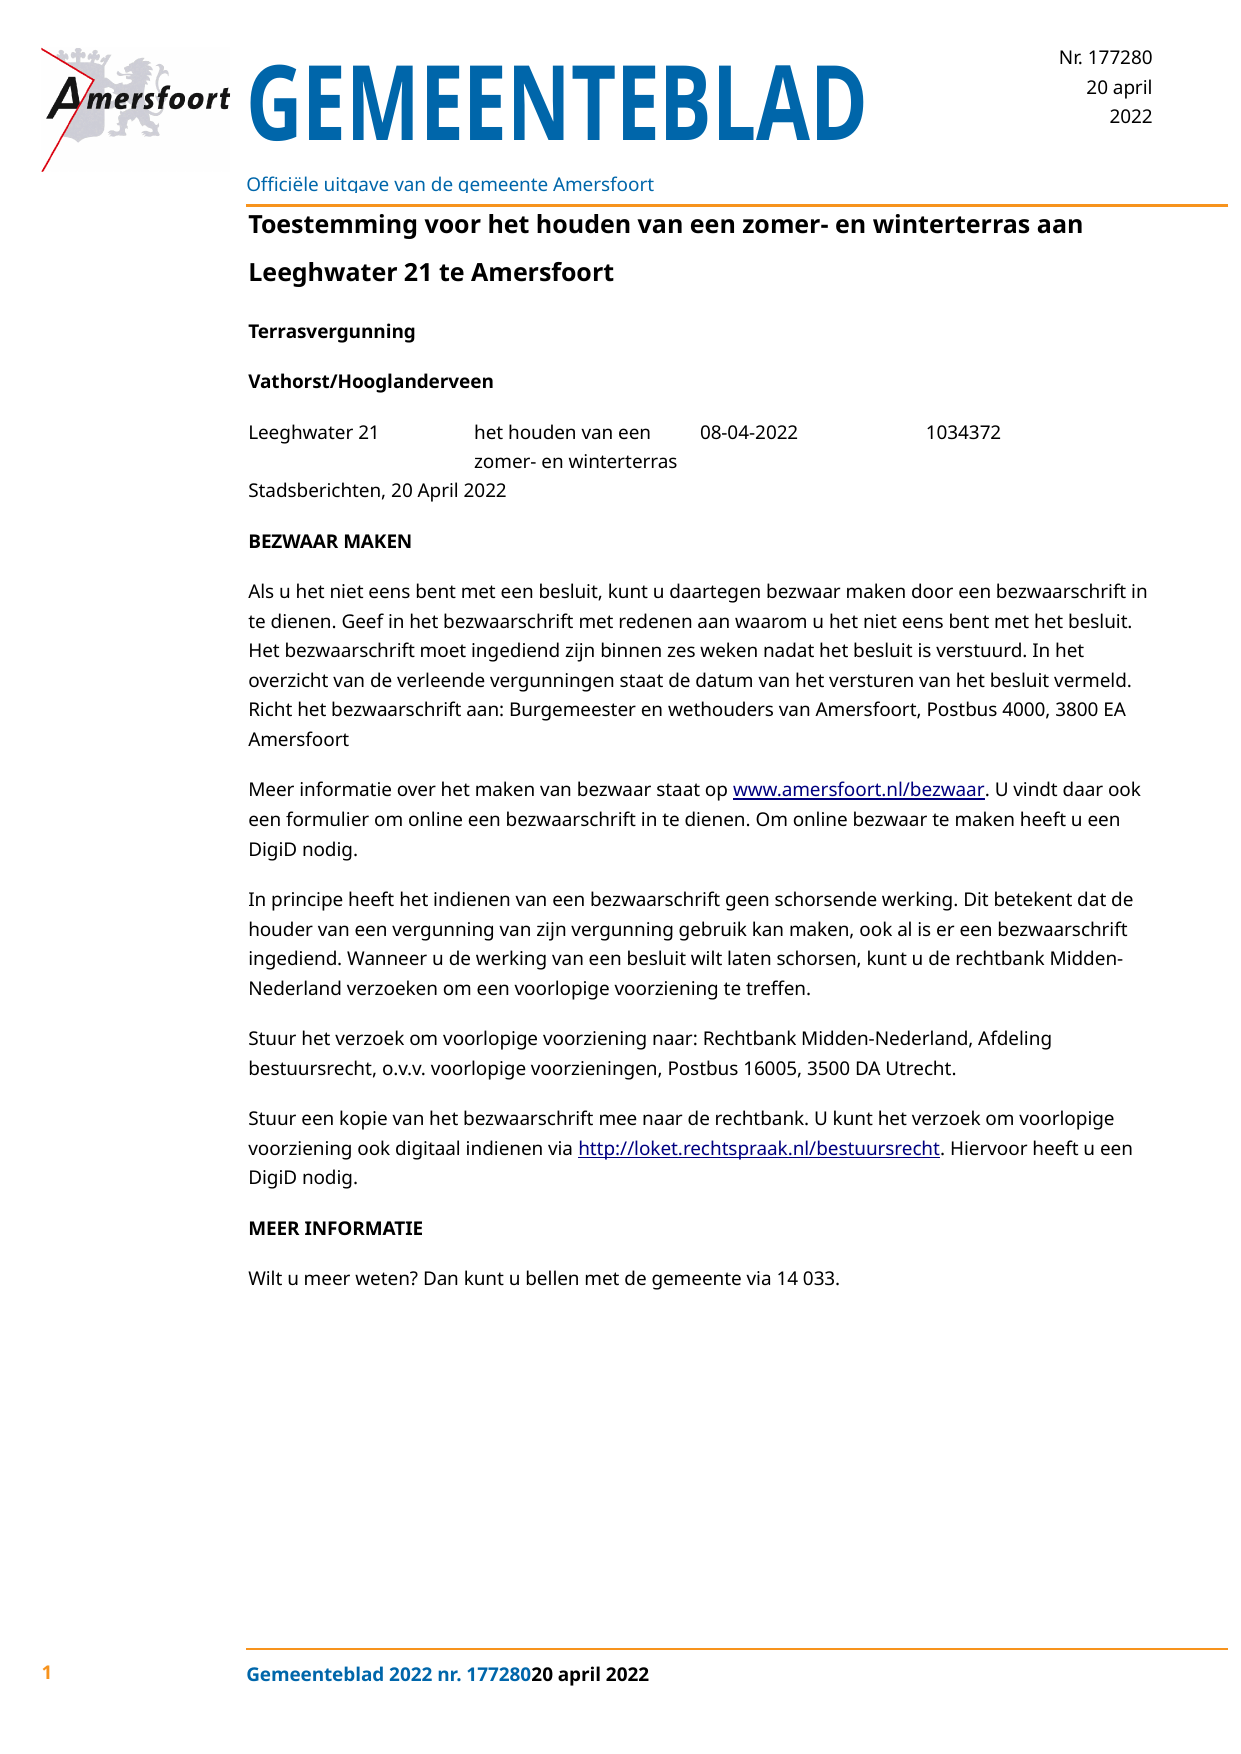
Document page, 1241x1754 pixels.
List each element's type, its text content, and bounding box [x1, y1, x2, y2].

text MEER INFORMATIE [248, 1215, 1152, 1241]
text Wilt u meer weten? Dan kunt u bellen met de gemeente via 14 033. [248, 1265, 1152, 1291]
text Terrasvergunning [248, 318, 1152, 344]
table_header 1034372 [926, 419, 1152, 474]
text In principe heeft het indienen van een bezwaarschrift geen schorsende werking. Dit betekent dat de houder van een vergunning van zijn vergunning gebruik kan maken, ook al is er een bezwaarschrift ingediend. Wanneer u de werking van een besluit wilt laten schorsen, kunt u de rechtbank Midden-Nederland verzoeken om een voorlopige voorziening te treffen. [248, 886, 1152, 1001]
text Stadsberichten, 20 April 2022 [248, 477, 1152, 503]
text Toestemming voor het houden van een zomer- en winterterras aan Leeghwater 21 te Amersfoort [248, 207, 1152, 288]
text Vathorst/Hooglanderveen [248, 368, 1152, 394]
text Als u het niet eens bent met een besluit, kunt u daartegen bezwaar maken door een bezwaarschrift in te dienen. Geef in het bezwaarschrift met redenen aan waarom u het niet eens bent met het besluit. Het bezwaarschrift moet ingediend zijn binnen zes weken nadat het besluit is verstuurd. In het overzicht van de verleende vergunningen staat de datum van het versturen van het besluit vermeld. Richt het bezwaarschrift aan: Burgemeester en wethouders van Amersfoort, Postbus 4000, 3800 EA Amersfoort [248, 578, 1152, 752]
table_header Leeghwater 21 [248, 419, 474, 474]
text Stuur een kopie van het bezwaarschrift mee naar de rechtbank. U kunt het verzoek om voorlopige voorziening ook digitaal indienen via http://loket.rechtspraak.nl/bestuursrecht. Hiervoor heeft u een DigiD nodig. [248, 1105, 1152, 1190]
picture [41, 47, 231, 172]
text BEZWAAR MAKEN [248, 528, 1152, 553]
table_header 08-04-2022 [700, 419, 926, 474]
table_header het houden van een zomer- en winterterras [474, 419, 700, 474]
text Stuur het verzoek om voorlopige voorziening naar: Rechtbank Midden-Nederland, Afdeling bestuursrecht, o.v.v. voorlopige voorzieningen, Postbus 16005, 3500 DA Utrecht. [248, 1025, 1152, 1081]
text Meer informatie over het maken van bezwaar staat op www.amersfoort.nl/bezwaar. U vindt daar ook een formulier om online een bezwaarschrift in te dienen. Om online bezwaar te maken heeft u een DigiD nodig. [248, 777, 1152, 861]
